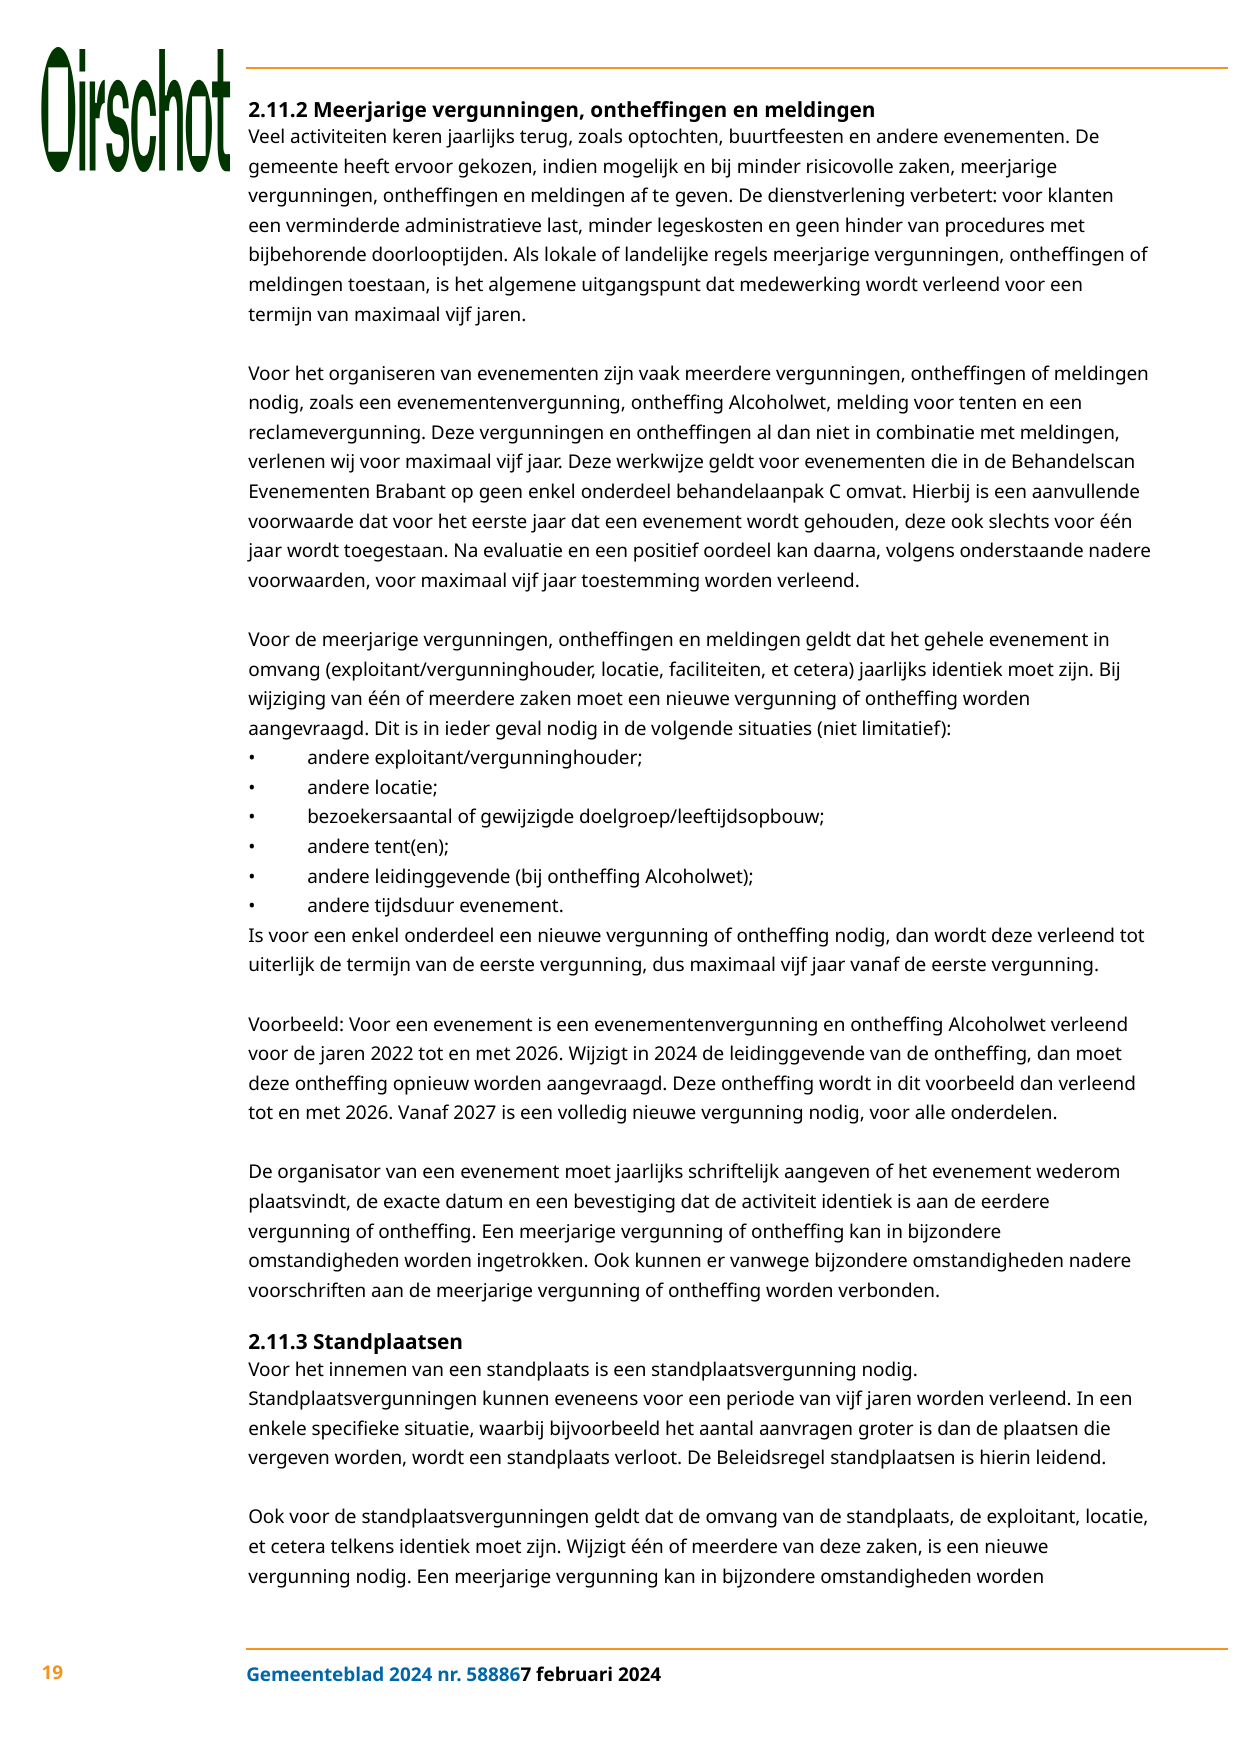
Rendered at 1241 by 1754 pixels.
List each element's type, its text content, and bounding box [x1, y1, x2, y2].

text Voorbeeld: Voor een evenement is een evenementenvergunning en ontheffing Alcoholwet verleend voor de jaren 2022 tot en met 2026. Wijzigt in 2024 de leidinggevende van de ontheffing, dan moet deze ontheffing opnieuw worden aangevraagd. Deze ontheffing wordt in dit voorbeeld dan verleend tot en met 2026. Vanaf 2027 is een volledig nieuwe vergunning nodig, voor alle onderdelen. [248, 1011, 1152, 1125]
list bezoekersaantal of gewijzigde doelgroep/leeftijdsopbouw; [248, 804, 1152, 829]
text Voor de meerjarige vergunningen, ontheffingen en meldingen geldt dat het gehele evenement in omvang (exploitant/vergunninghouder, locatie, faciliteiten, et cetera) jaarlijks identiek moet zijn. Bij wijziging van één of meerdere zaken moet een nieuwe vergunning of ontheffing worden aangevraagd. Dit is in ieder geval nodig in de volgende situaties (niet limitatief): [248, 626, 1152, 741]
text Voor het innemen van een standplaats is een standplaatsvergunning nodig. Standplaatsvergunningen kunnen eveneens voor een periode van vijf jaren worden verleend. In een enkele specifieke situatie, waarbij bijvoorbeeld het aantal aanvragen groter is dan de plaatsen die vergeven worden, wordt een standplaats verloot. De Beleidsregel standplaatsen is hierin leidend. [248, 1356, 1152, 1470]
list andere exploitant/vergunninghouder; [248, 744, 1152, 770]
list andere leidinggevende (bij ontheffing Alcoholwet); [248, 863, 1152, 888]
text Is voor een enkel onderdeel een nieuwe vergunning of ontheffing nodig, dan wordt deze verleend tot uiterlijk de termijn van de eerste vergunning, dus maximaal vijf jaar vanaf de eerste vergunning. [248, 922, 1152, 977]
list andere tijdsduur evenement. [248, 892, 1152, 918]
text De organisator van een evenement moet jaarlijks schriftelijk aangeven of het evenement wederom plaatsvindt, de exacte datum en een bevestiging dat de activiteit identiek is aan de eerdere vergunning of ontheffing. Een meerjarige vergunning of ontheffing kan in bijzondere omstandigheden worden ingetrokken. Ook kunnen er vanwege bijzondere omstandigheden nadere voorschriften aan de meerjarige vergunning of ontheffing worden verbonden. [248, 1159, 1152, 1303]
list andere locatie; [248, 774, 1152, 800]
text Voor het organiseren van evenementen zijn vaak meerdere vergunningen, ontheffingen of meldingen nodig, zoals een evenementenvergunning, ontheffing Alcoholwet, melding voor tenten en een reclamevergunning. Deze vergunningen en ontheffingen al dan niet in combinatie met meldingen, verlenen wij voor maximaal vijf jaar. Deze werkwijze geldt voor evenementen die in de Behandelscan Evenementen Brabant op geen enkel onderdeel behandelaanpak C omvat. Hierbij is een aanvullende voorwaarde dat voor het eerste jaar dat een evenement wordt gehouden, deze ook slechts voor één jaar wordt toegestaan. Na evaluatie en een positief oordeel kan daarna, volgens onderstaande nadere voorwaarden, voor maximaal vijf jaar toestemming worden verleend. [248, 360, 1152, 593]
text Veel activiteiten keren jaarlijks terug, zoals optochten, buurtfeesten en andere evenementen. De gemeente heeft ervoor gekozen, indien mogelijk en bij minder risicovolle zaken, meerjarige vergunningen, ontheffingen en meldingen af te geven. De dienstverlening verbetert: voor klanten een verminderde administratieve last, minder legeskosten en geen hinder van procedures met bijbehorende doorlooptijden. Als lokale of landelijke regels meerjarige vergunningen, ontheffingen of meldingen toestaan, is het algemene uitgangspunt dat medewerking wordt verleend voor een termijn van maximaal vijf jaren. [248, 123, 1152, 326]
picture [41, 47, 231, 172]
text 2.11.3 Standplaatsen [248, 1327, 1152, 1356]
text Ook voor de standplaatsvergunningen geldt dat de omvang van de standplaats, de exploitant, locatie, et cetera telkens identiek moet zijn. Wijzigt één of meerdere van deze zaken, is een nieuwe vergunning nodig. Een meerjarige vergunning kan in bijzondere omstandigheden worden [248, 1504, 1152, 1589]
list andere tent(en); [248, 833, 1152, 859]
text 2.11.2 Meerjarige vergunningen, ontheffingen en meldingen [248, 95, 1152, 123]
